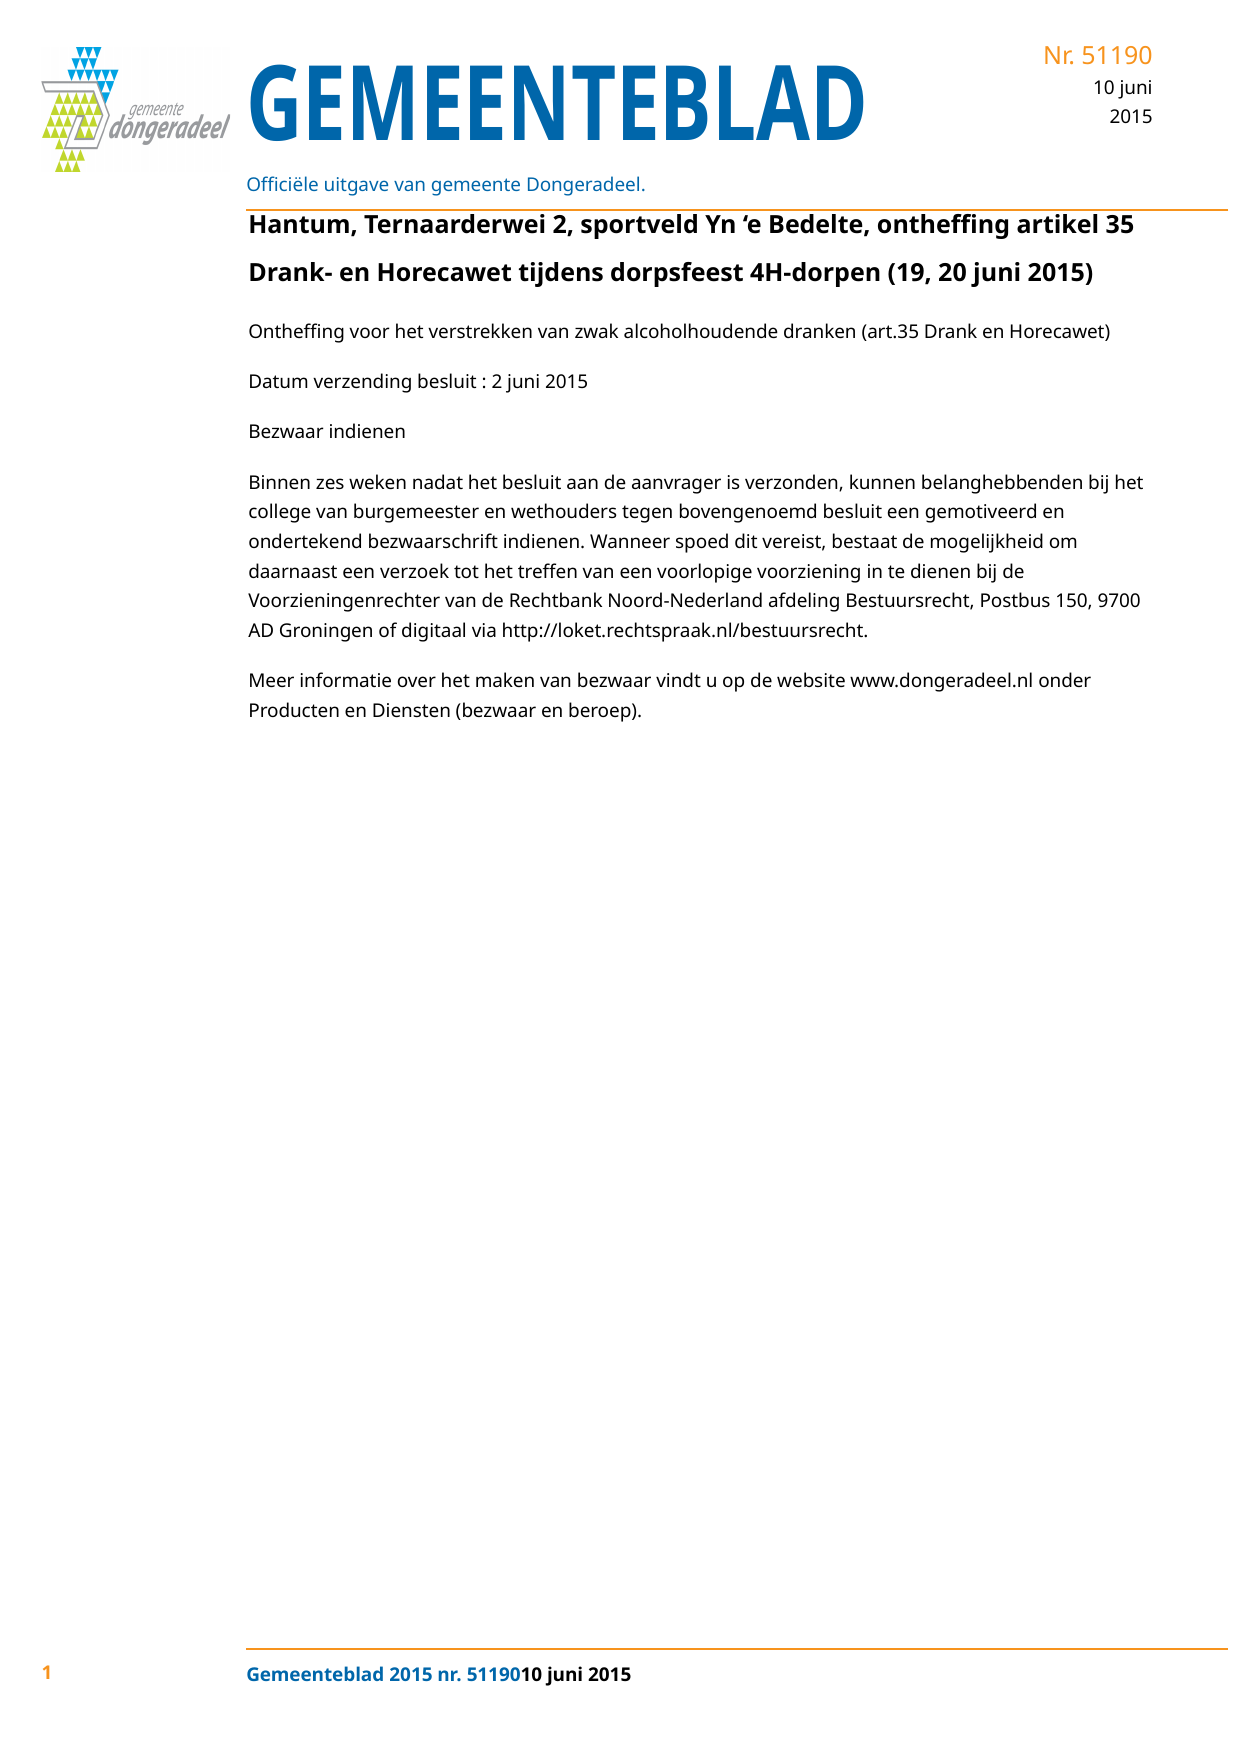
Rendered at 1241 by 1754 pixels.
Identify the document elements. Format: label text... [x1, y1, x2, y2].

picture [99, 72, 104, 80]
picture [41, 47, 231, 172]
text Binnen zes weken nadat het besluit aan de aanvrager is verzonden, kunnen belanghebbenden bij het college van burgemeester en wethouders tegen bovengenoemd besluit een gemotiveerd en ondertekend bezwaarschrift indienen. Wanneer spoed dit vereist, bestaat de mogelijkheid om daarnaast een verzoek tot het treffen van een voorlopige voorziening in te dienen bij de Voorzieningenrechter van de Rechtbank Noord-Nederland afdeling Bestuursrecht, Postbus 150, 9700 AD Groningen of digitaal via http://loket.rechtspraak.nl/bestuursrecht. [248, 469, 1152, 643]
text Datum verzending besluit : 2 juni 2015 [248, 368, 1152, 394]
text Hantum, Ternaarderwei 2, sportveld Yn ‘e Bedelte, ontheffing artikel 35 Drank- en Horecawet tijdens dorpsfeest 4H-dorpen (19, 20 juni 2015) [248, 211, 1152, 288]
picture [107, 73, 113, 80]
text Bezwaar indienen [248, 419, 1152, 444]
text Ontheffing voor het verstrekken van zwak alcoholhoudende dranken (art.35 Drank en Horecawet) [248, 318, 1152, 344]
text Meer informatie over het maken van bezwaar vindt u op de website www.dongeradeel.nl onder Producten en Diensten (bezwaar en beroep). [248, 667, 1152, 723]
